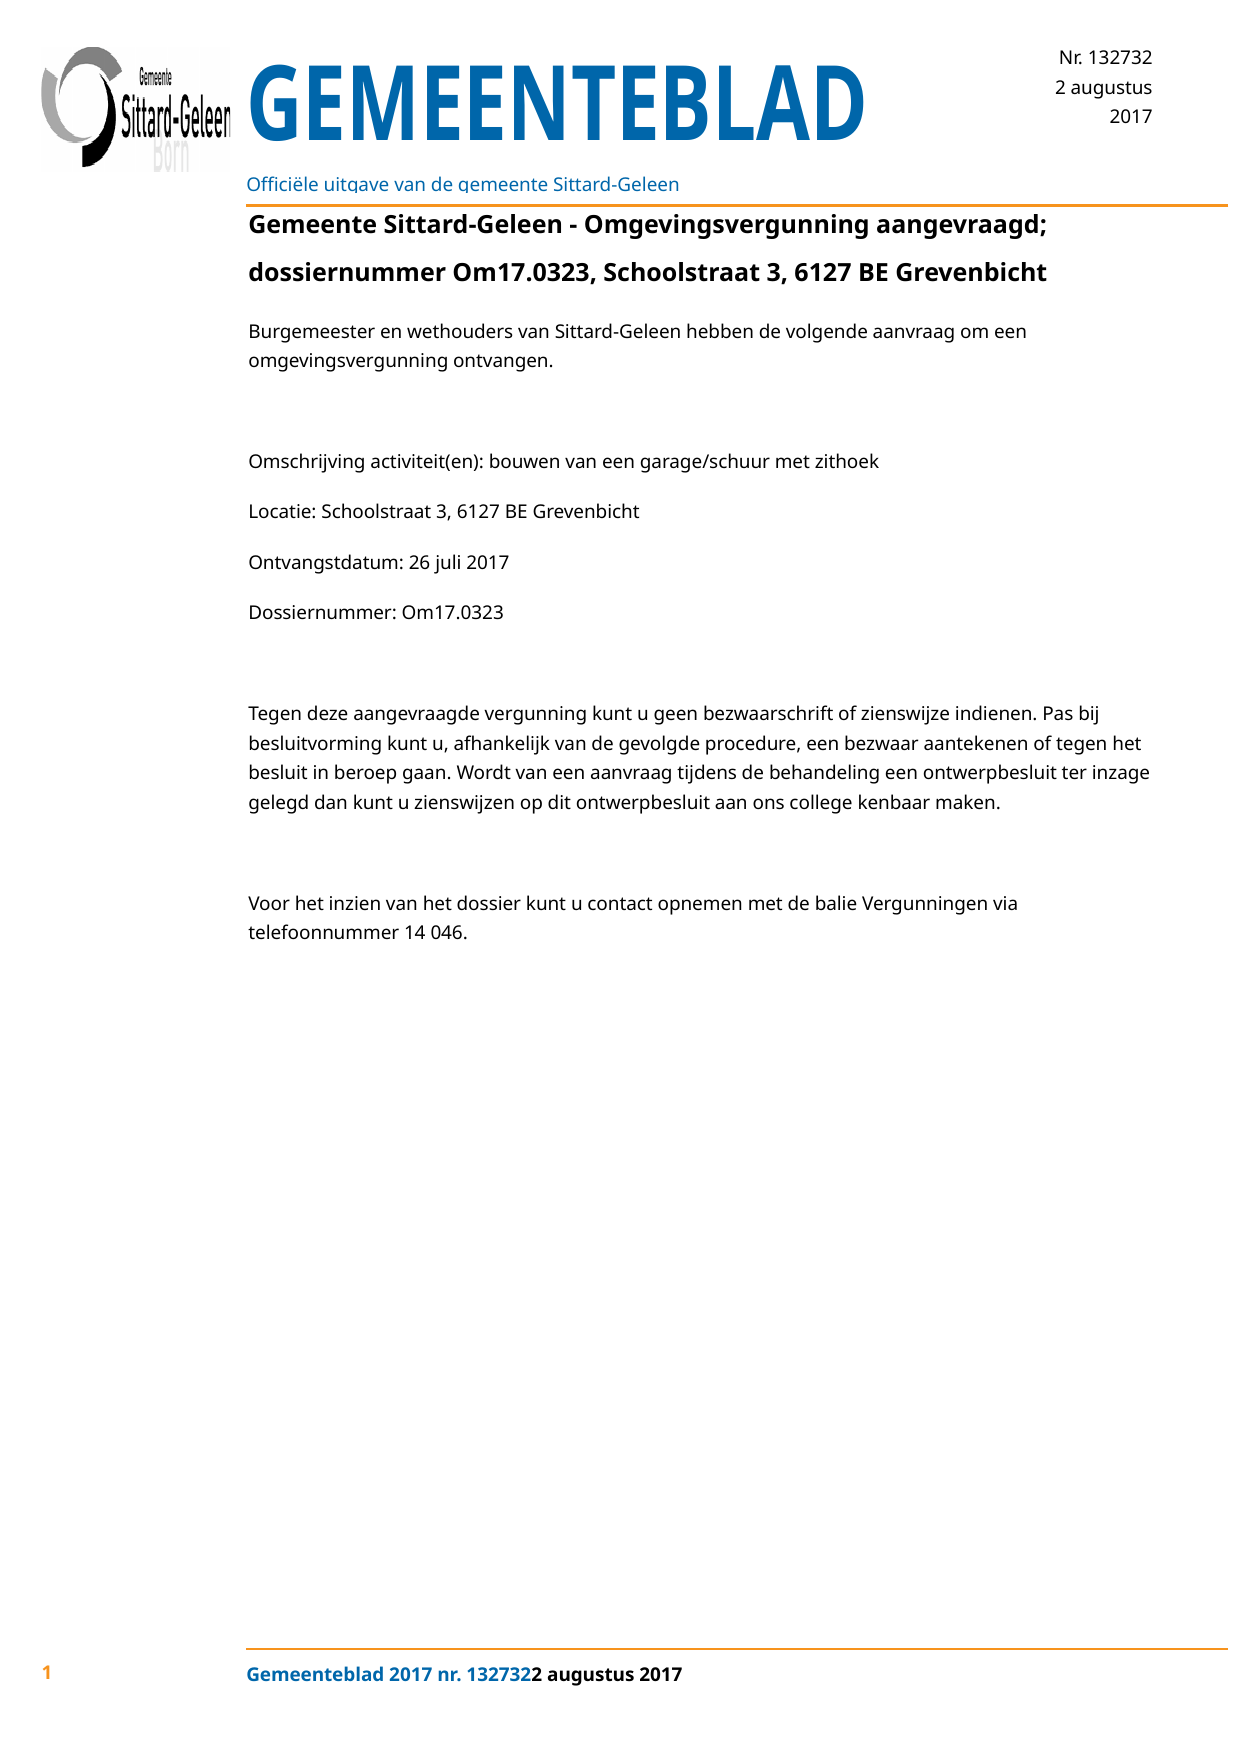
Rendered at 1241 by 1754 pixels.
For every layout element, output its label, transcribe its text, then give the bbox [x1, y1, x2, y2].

text Gemeente Sittard-Geleen - Omgevingsvergunning aangevraagd; dossiernummer Om17.0323, Schoolstraat 3, 6127 BE Grevenbicht [248, 207, 1152, 288]
text Voor het inzien van het dossier kunt u contact opnemen met de balie Vergunningen via telefoonnummer 14 046. [248, 890, 1152, 945]
text Omschrijving activiteit(en): bouwen van een garage/schuur met zithoek [248, 448, 1152, 474]
text Dossiernummer: Om17.0323 [248, 599, 1152, 625]
text Ontvangstdatum: 26 juli 2017 [248, 549, 1152, 575]
text Locatie: Schoolstraat 3, 6127 BE Grevenbicht [248, 499, 1152, 524]
text Burgemeester en wethouders van Sittard-Geleen hebben de volgende aanvraag om een omgevingsvergunning ontvangen. [248, 318, 1152, 373]
text Tegen deze aangevraagde vergunning kunt u geen bezwaarschrift of zienswijze indienen. Pas bij besluitvorming kunt u, afhankelijk van de gevolgde procedure, een bezwaar aantekenen of tegen het besluit in beroep gaan. Wordt van een aanvraag tijdens de behandeling een ontwerpbesluit ter inzage gelegd dan kunt u zienswijzen op dit ontwerpbesluit aan ons college kenbaar maken. [248, 700, 1152, 815]
picture [41, 47, 231, 172]
